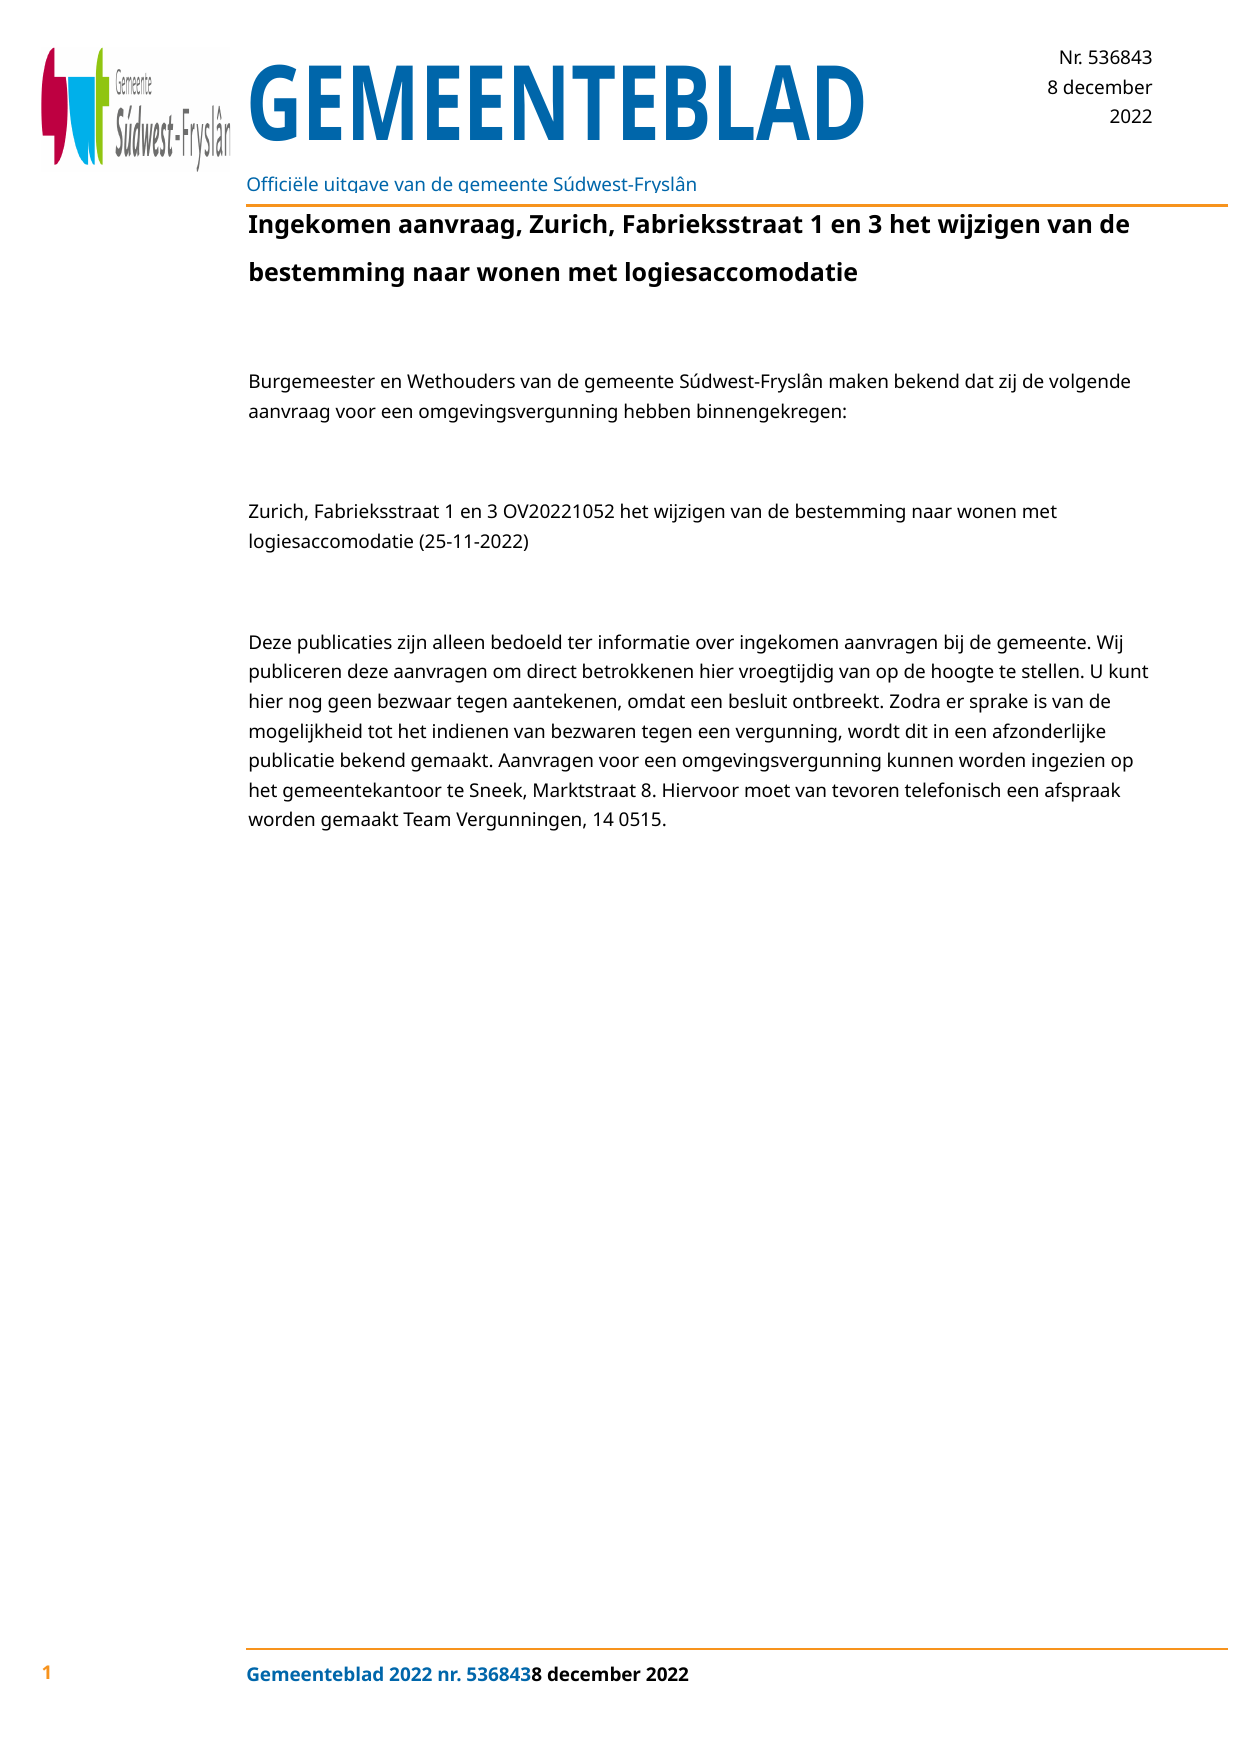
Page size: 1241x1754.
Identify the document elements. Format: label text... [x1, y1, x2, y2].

text Burgemeester en Wethouders van de gemeente Súdwest-Fryslân maken bekend dat zij de volgende aanvraag voor een omgevingsvergunning hebben binnengekregen: [248, 368, 1152, 424]
text Ingekomen aanvraag, Zurich, Fabrieksstraat 1 en 3 het wijzigen van de bestemming naar wonen met logiesaccomodatie [248, 207, 1152, 288]
picture [41, 47, 231, 172]
text Zurich, Fabrieksstraat 1 en 3 OV20221052 het wijzigen van de bestemming naar wonen met logiesaccomodatie (25-11-2022) [248, 499, 1152, 554]
text Deze publicaties zijn alleen bedoeld ter informatie over ingekomen aanvragen bij de gemeente. Wij publiceren deze aanvragen om direct betrokkenen hier vroegtijdig van op de hoogte te stellen. U kunt hier nog geen bezwaar tegen aantekenen, omdat een besluit ontbreekt. Zodra er sprake is van de mogelijkheid tot het indienen van bezwaren tegen een vergunning, wordt dit in een afzonderlijke publicatie bekend gemaakt. Aanvragen voor een omgevingsvergunning kunnen worden ingezien op het gemeentekantoor te Sneek, Marktstraat 8. Hiervoor moet van tevoren telefonisch een afspraak worden gemaakt Team Vergunningen, 14 0515. [248, 629, 1152, 832]
